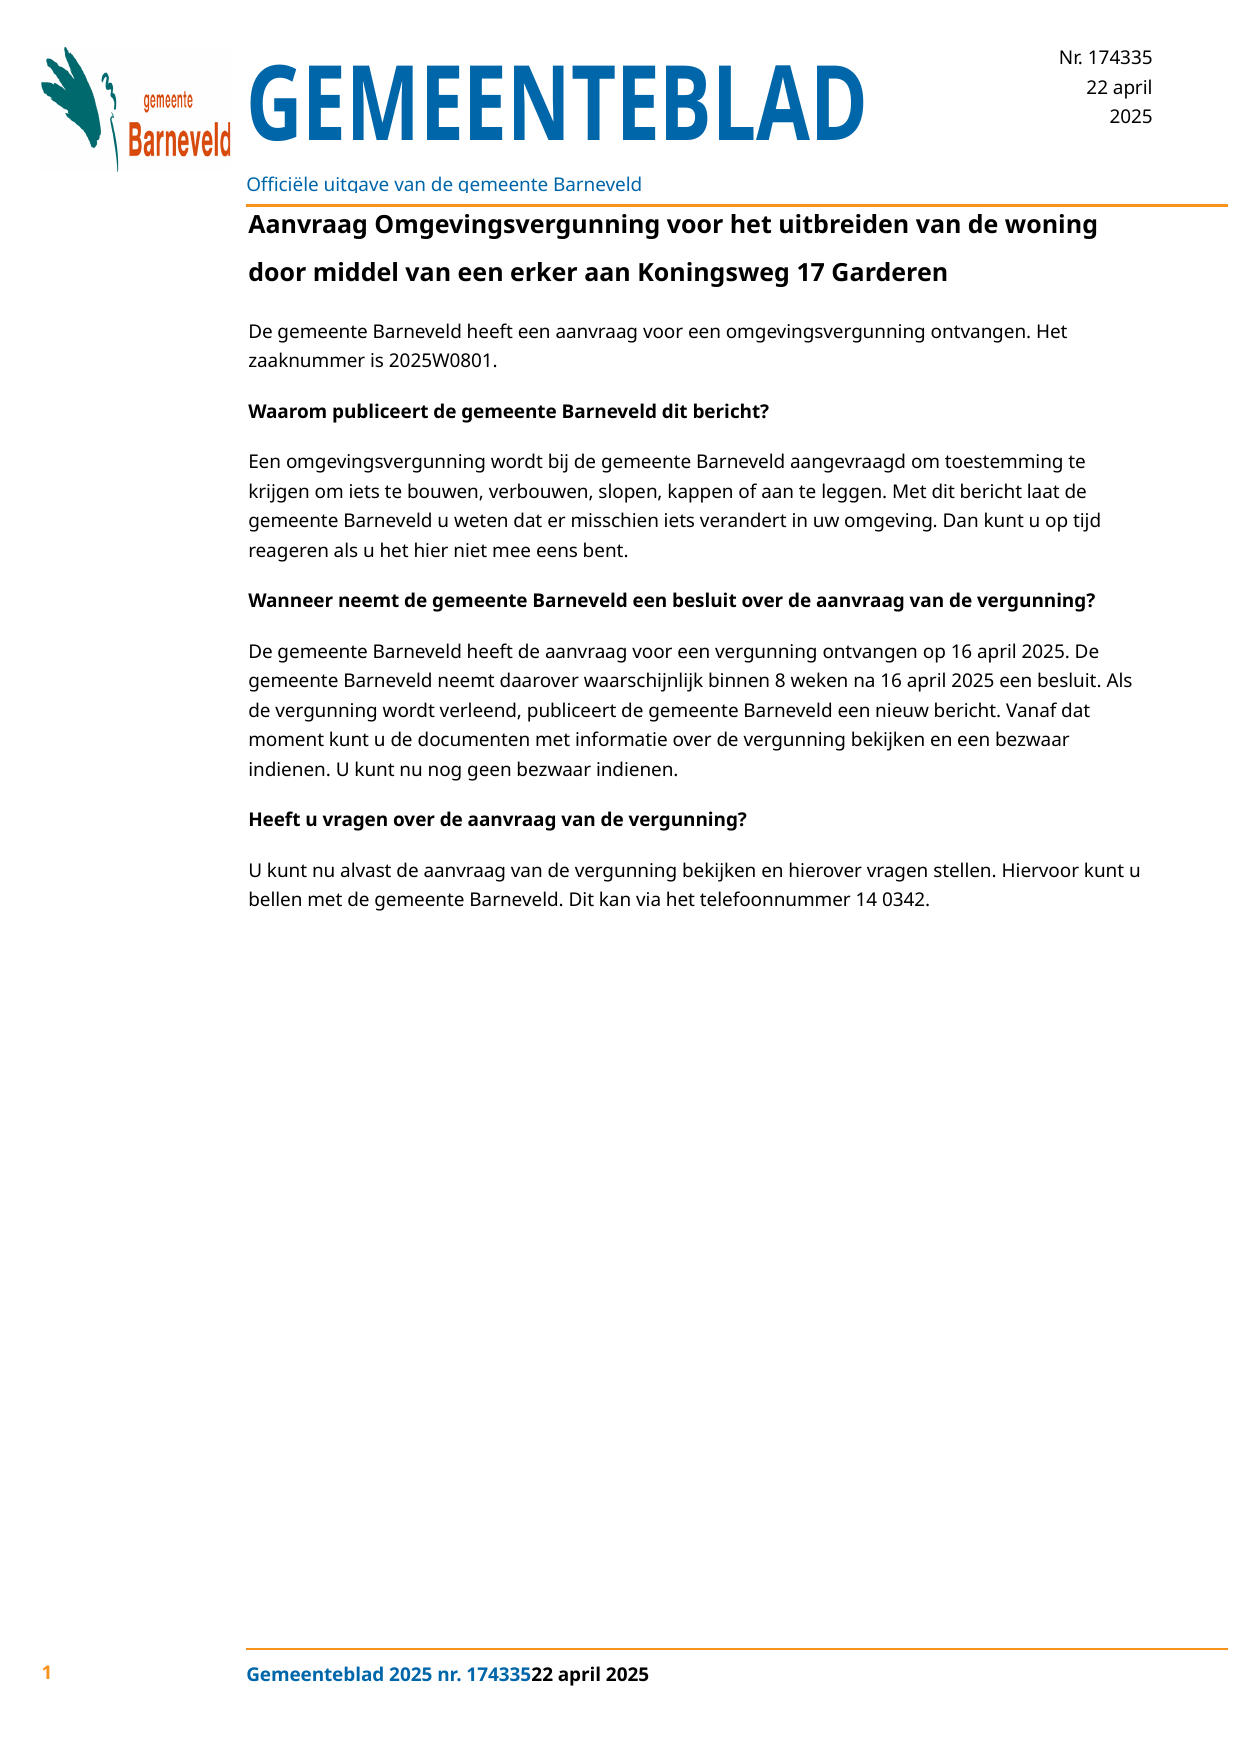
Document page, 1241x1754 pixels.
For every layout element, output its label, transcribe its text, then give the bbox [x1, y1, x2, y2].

text Waarom publiceert de gemeente Barneveld dit bericht? [248, 398, 1152, 424]
text U kunt nu alvast de aanvraag van de vergunning bekijken en hierover vragen stellen. Hiervoor kunt u bellen met de gemeente Barneveld. Dit kan via het telefoonnummer 14 0342. [248, 857, 1152, 912]
picture [41, 47, 231, 172]
text De gemeente Barneveld heeft de aanvraag voor een vergunning ontvangen op 16 april 2025. De gemeente Barneveld neemt daarover waarschijnlijk binnen 8 weken na 16 april 2025 een besluit. Als de vergunning wordt verleend, publiceert de gemeente Barneveld een nieuw bericht. Vanaf dat moment kunt u de documenten met informatie over de vergunning bekijken en een bezwaar indienen. U kunt nu nog geen bezwaar indienen. [248, 638, 1152, 782]
text Heeft u vragen over de aanvraag van de vergunning? [248, 807, 1152, 832]
text Aanvraag Omgevingsvergunning voor het uitbreiden van de woning door middel van een erker aan Koningsweg 17 Garderen [248, 207, 1152, 288]
text De gemeente Barneveld heeft een aanvraag voor een omgevingsvergunning ontvangen. Het zaaknummer is 2025W0801. [248, 318, 1152, 373]
text Wanneer neemt de gemeente Barneveld een besluit over de aanvraag van de vergunning? [248, 587, 1152, 613]
text Een omgevingsvergunning wordt bij de gemeente Barneveld aangevraagd om toestemming te krijgen om iets te bouwen, verbouwen, slopen, kappen of aan te leggen. Met dit bericht laat de gemeente Barneveld u weten dat er misschien iets verandert in uw omgeving. Dan kunt u op tijd reageren als u het hier niet mee eens bent. [248, 448, 1152, 563]
